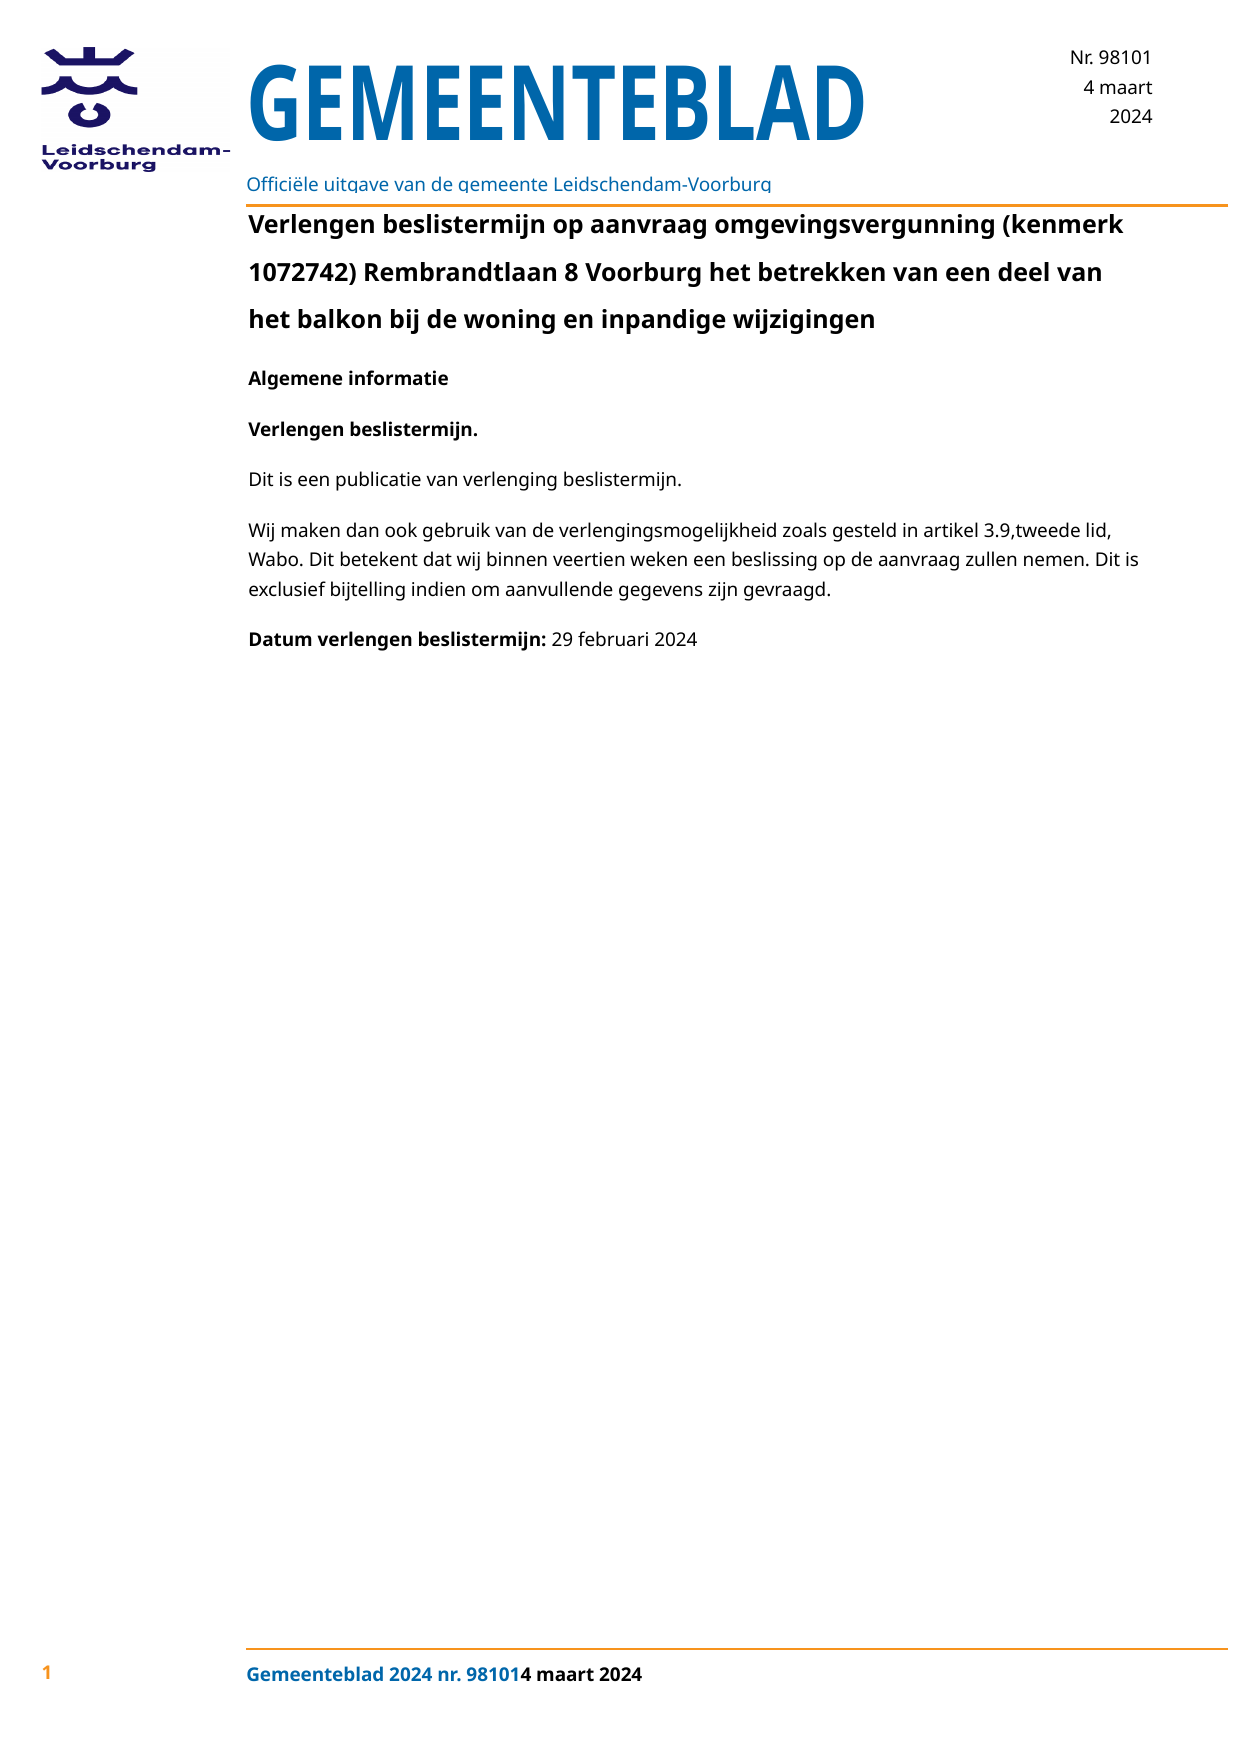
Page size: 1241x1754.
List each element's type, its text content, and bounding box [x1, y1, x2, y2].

text Verlengen beslistermijn op aanvraag omgevingsvergunning (kenmerk 1072742) Rembrandtlaan 8 Voorburg het betrekken van een deel van het balkon bij de woning en inpandige wijzigingen [248, 207, 1152, 336]
picture [41, 47, 231, 172]
text Algemene informatie [248, 366, 1152, 391]
text Datum verlengen beslistermijn: 29 februari 2024 [248, 626, 1152, 652]
text Dit is een publicatie van verlenging beslistermijn. [248, 466, 1152, 492]
text Wij maken dan ook gebruik van de verlengingsmogelijkheid zoals gesteld in artikel 3.9,tweede lid, Wabo. Dit betekent dat wij binnen veertien weken een beslissing op de aanvraag zullen nemen. Dit is exclusief bijtelling indien om aanvullende gegevens zijn gevraagd. [248, 517, 1152, 602]
text Verlengen beslistermijn. [248, 416, 1152, 442]
